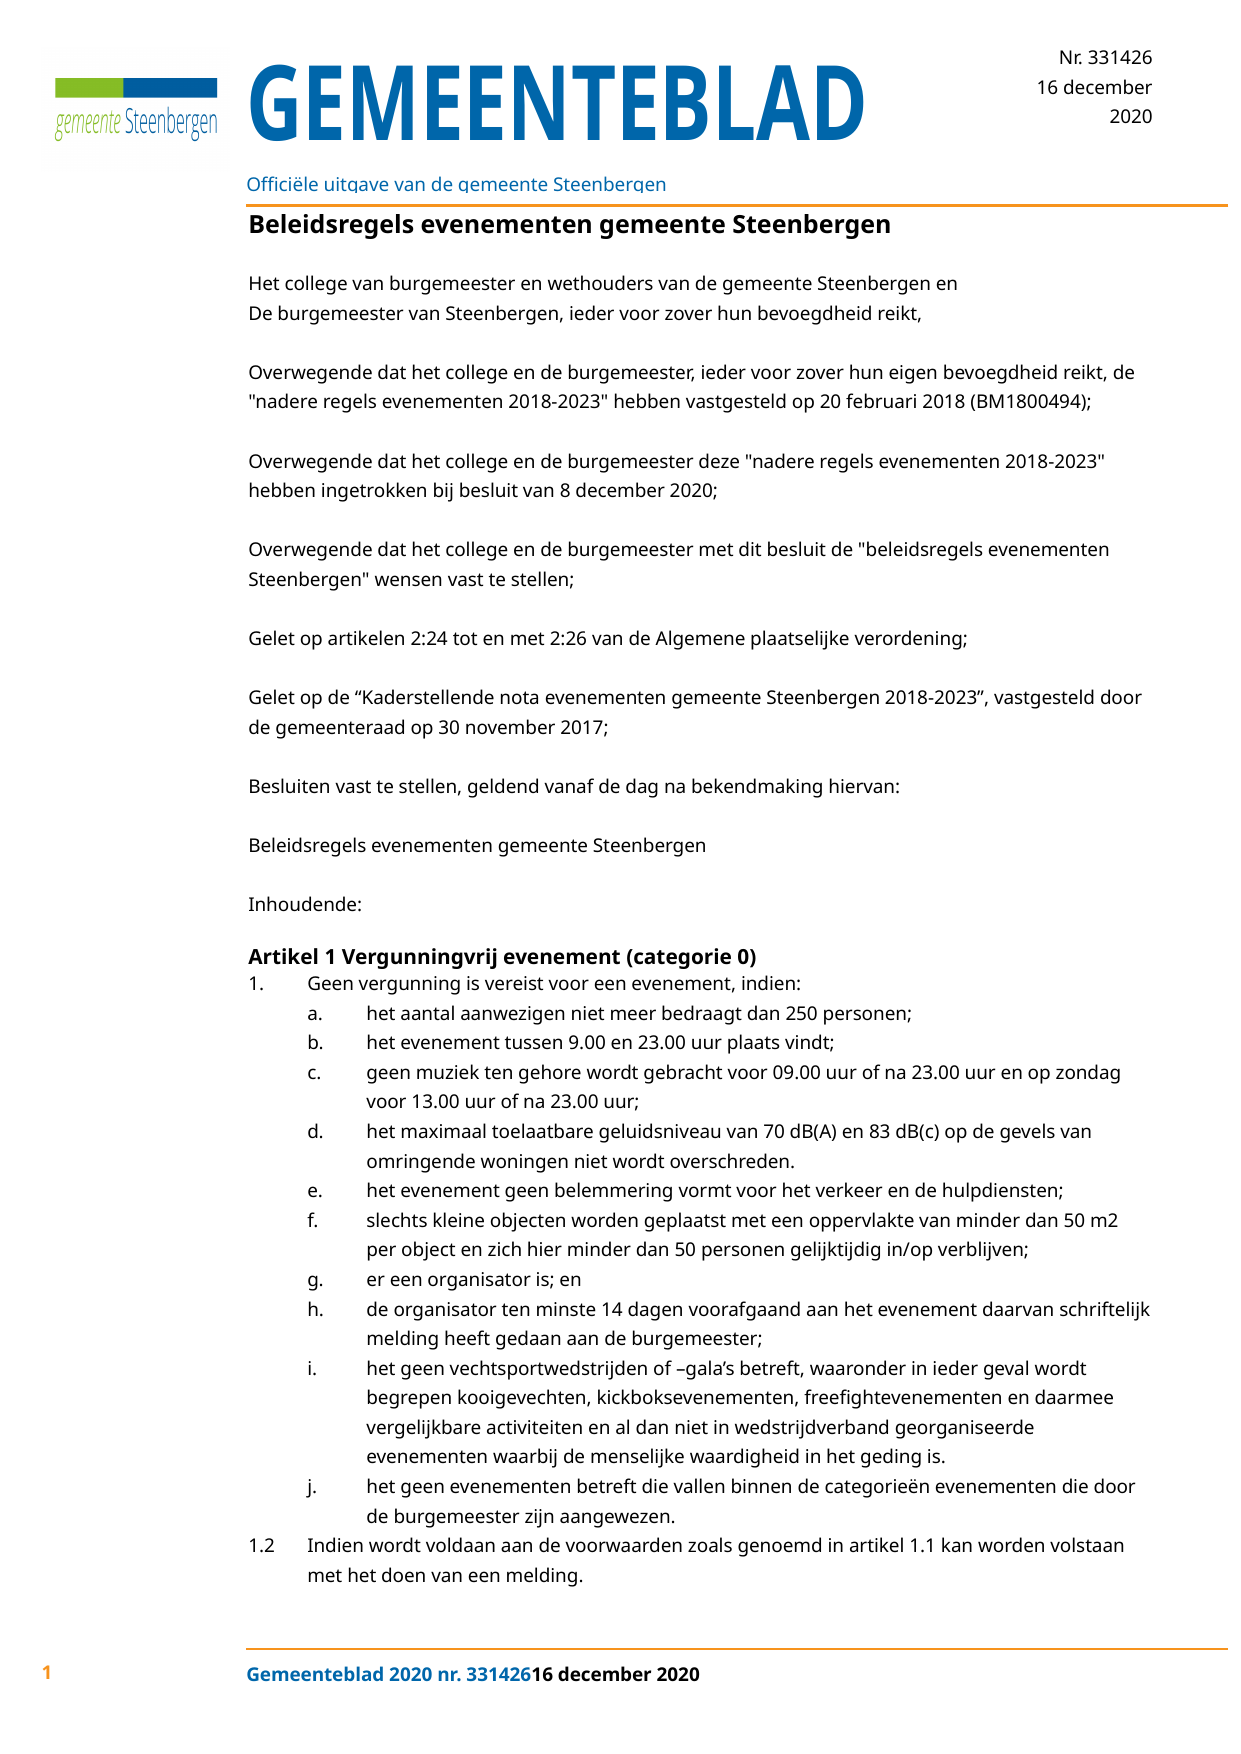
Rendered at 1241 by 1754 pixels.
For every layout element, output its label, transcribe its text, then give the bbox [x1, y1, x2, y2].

text Besluiten vast te stellen, geldend vanaf de dag na bekendmaking hiervan: [248, 773, 1152, 799]
text De burgemeester van Steenbergen, ieder voor zover hun bevoegdheid reikt, [248, 300, 1152, 326]
list geen muziek ten gehore wordt gebracht voor 09.00 uur of na 23.00 uur en op zondag voor 13.00 uur of na 23.00 uur; [307, 1059, 1152, 1114]
list het geen vechtsportwedstrijden of –gala’s betreft, waaronder in ieder geval wordt begrepen kooigevechten, kickboksevenementen, freefightevenementen en daarmee vergelijkbare activiteiten en al dan niet in wedstrijdverband georganiseerde evenementen waarbij de menselijke waardigheid in het geding is. [307, 1355, 1152, 1469]
text Het college van burgemeester en wethouders van de gemeente Steenbergen en [248, 270, 1152, 296]
list de organisator ten minste 14 dagen voorafgaand aan het evenement daarvan schriftelijk melding heeft gedaan aan de burgemeester; [307, 1296, 1152, 1351]
text Gelet op artikelen 2:24 tot en met 2:26 van de Algemene plaatselijke verordening; [248, 625, 1152, 651]
text Beleidsregels evenementen gemeente Steenbergen [248, 207, 1152, 241]
text Overwegende dat het college en de burgemeester met dit besluit de "beleidsregels evenementen Steenbergen" wensen vast te stellen; [248, 537, 1152, 592]
list slechts kleine objecten worden geplaatst met een oppervlakte van minder dan 50 m2 per object en zich hier minder dan 50 personen gelijktijdig in/op verblijven; [307, 1207, 1152, 1262]
text Artikel 1 Vergunningvrij evenement (categorie 0) [248, 942, 1152, 970]
text Gelet op de “Kaderstellende nota evenementen gemeente Steenbergen 2018-2023”, vastgesteld door de gemeenteraad op 30 november 2017; [248, 684, 1152, 740]
list het evenement geen belemmering vormt voor het verkeer en de hulpdiensten; [307, 1177, 1152, 1203]
text Overwegende dat het college en de burgemeester, ieder voor zover hun eigen bevoegdheid reikt, de "nadere regels evenementen 2018-2023" hebben vastgesteld op 20 februari 2018 (BM1800494); [248, 359, 1152, 414]
text Beleidsregels evenementen gemeente Steenbergen [248, 832, 1152, 858]
picture [41, 47, 231, 172]
list het evenement tussen 9.00 en 23.00 uur plaats vindt; [307, 1029, 1152, 1055]
list het maximaal toelaatbare geluidsniveau van 70 dB(A) en 83 dB(c) op de gevels van omringende woningen niet wordt overschreden. [307, 1118, 1152, 1174]
list het geen evenementen betreft die vallen binnen de categorieën evenementen die door de burgemeester zijn aangewezen. [307, 1473, 1152, 1529]
list er een organisator is; en [307, 1266, 1152, 1292]
list Geen vergunning is vereist voor een evenement, indien: [248, 970, 1152, 996]
text Inhoudende: [248, 892, 1152, 917]
text Overwegende dat het college en de burgemeester deze "nadere regels evenementen 2018-2023" hebben ingetrokken bij besluit van 8 december 2020; [248, 448, 1152, 503]
list Indien wordt voldaan aan de voorwaarden zoals genoemd in artikel 1.1 kan worden volstaan met het doen van een melding. [248, 1532, 1152, 1588]
list het aantal aanwezigen niet meer bedraagt dan 250 personen; [307, 1000, 1152, 1026]
